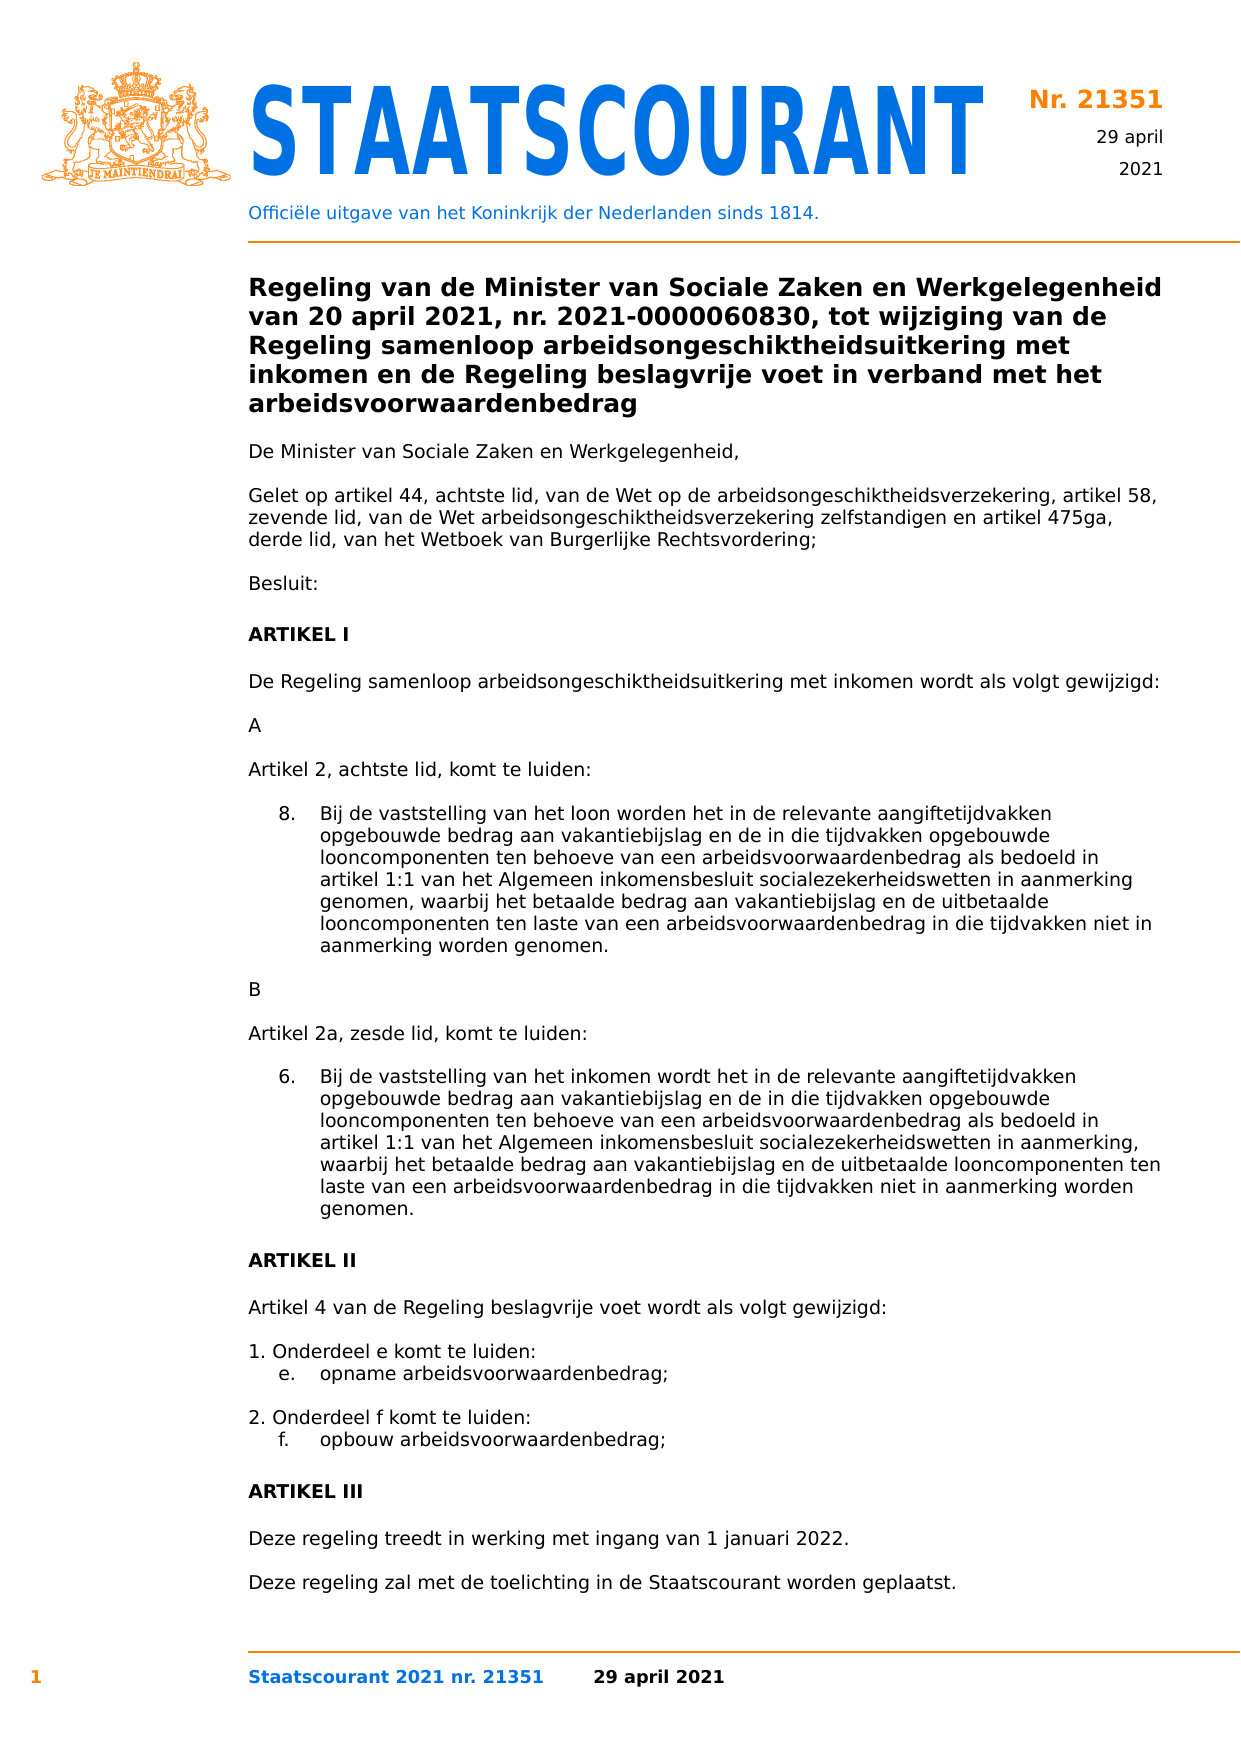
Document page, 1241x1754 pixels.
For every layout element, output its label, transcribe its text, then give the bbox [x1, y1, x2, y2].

text De Minister van Sociale Zaken en Werkgelegenheid, [248, 441, 1163, 463]
text 8. Bij de vaststelling van het loon worden het in de relevante aangiftetijdvakken opgebouwde bedrag aan vakantiebijslag en de in die tijdvakken opgebouwde looncomponenten ten behoeve van een arbeidsvoorwaardenbedrag als bedoeld in artikel 1:1 van het Algemeen inkomensbesluit socialezekerheidswetten in aanmerking genomen, waarbij het betaalde bedrag aan vakantiebijslag en de uitbetaalde looncomponenten ten laste van een arbeidsvoorwaardenbedrag in die tijdvakken niet in aanmerking worden genomen. [278, 803, 1163, 957]
text Artikel 4 van de Regeling beslagvrije voet wordt als volgt gewijzigd: [248, 1297, 1163, 1319]
table_header STAATSCOURANT [248, 62, 998, 203]
picture [41, 62, 231, 186]
text Besluit: [248, 572, 1163, 594]
table_cell Officiële uitgave van het Koninkrijk der Nederlanden sinds 1814. [248, 203, 1240, 241]
text Artikel 2, achtste lid, komt te luiden: [248, 759, 1163, 781]
table_header Nr. 21351 [998, 62, 1240, 121]
text Artikel 2a, zesde lid, komt te luiden: [248, 1022, 1163, 1044]
text 2. Onderdeel f komt te luiden: [248, 1407, 1163, 1429]
text Deze regeling zal met de toelichting in de Staatscourant worden geplaatst. [248, 1572, 1163, 1594]
text e. opname arbeidsvoorwaardenbedrag; [278, 1363, 1163, 1385]
subtitle ARTIKEL III [248, 1481, 1163, 1503]
text 6. Bij de vaststelling van het inkomen wordt het in de relevante aangiftetijdvakken opgebouwde bedrag aan vakantiebijslag en de in die tijdvakken opgebouwde looncomponenten ten behoeve van een arbeidsvoorwaardenbedrag als bedoeld in artikel 1:1 van het Algemeen inkomensbesluit socialezekerheidswetten in aanmerking, waarbij het betaalde bedrag aan vakantiebijslag en de uitbetaalde looncomponenten ten laste van een arbeidsvoorwaardenbedrag in die tijdvakken niet in aanmerking worden genomen. [278, 1066, 1163, 1220]
subtitle ARTIKEL I [248, 624, 1163, 646]
text 1. Onderdeel e komt te luiden: [248, 1341, 1163, 1363]
text B [248, 979, 1163, 1001]
table_cell 2021 [998, 153, 1240, 203]
table_cell 29 april [998, 121, 1240, 153]
subtitle ARTIKEL II [248, 1250, 1163, 1272]
subtitle Regeling van de Minister van Sociale Zaken en Werkgelegenheid van 20 april 2021, nr. 2021-0000060830, tot wijziging van de Regeling samenloop arbeidsongeschiktheidsuitkering met inkomen en de Regeling beslagvrije voet in verband met het arbeidsvoorwaardenbedrag [248, 273, 1163, 419]
text A [248, 715, 1163, 737]
text f. opbouw arbeidsvoorwaardenbedrag; [278, 1429, 1163, 1451]
table_header [25, 62, 248, 241]
text Gelet op artikel 44, achtste lid, van de Wet op de arbeidsongeschiktheidsverzekering, artikel 58, zevende lid, van de Wet arbeidsongeschiktheidsverzekering zelfstandigen en artikel 475ga, derde lid, van het Wetboek van Burgerlijke Rechtsvordering; [248, 484, 1163, 551]
text De Regeling samenloop arbeidsongeschiktheidsuitkering met inkomen wordt als volgt gewijzigd: [248, 671, 1163, 693]
text Deze regeling treedt in werking met ingang van 1 januari 2022. [248, 1528, 1163, 1550]
